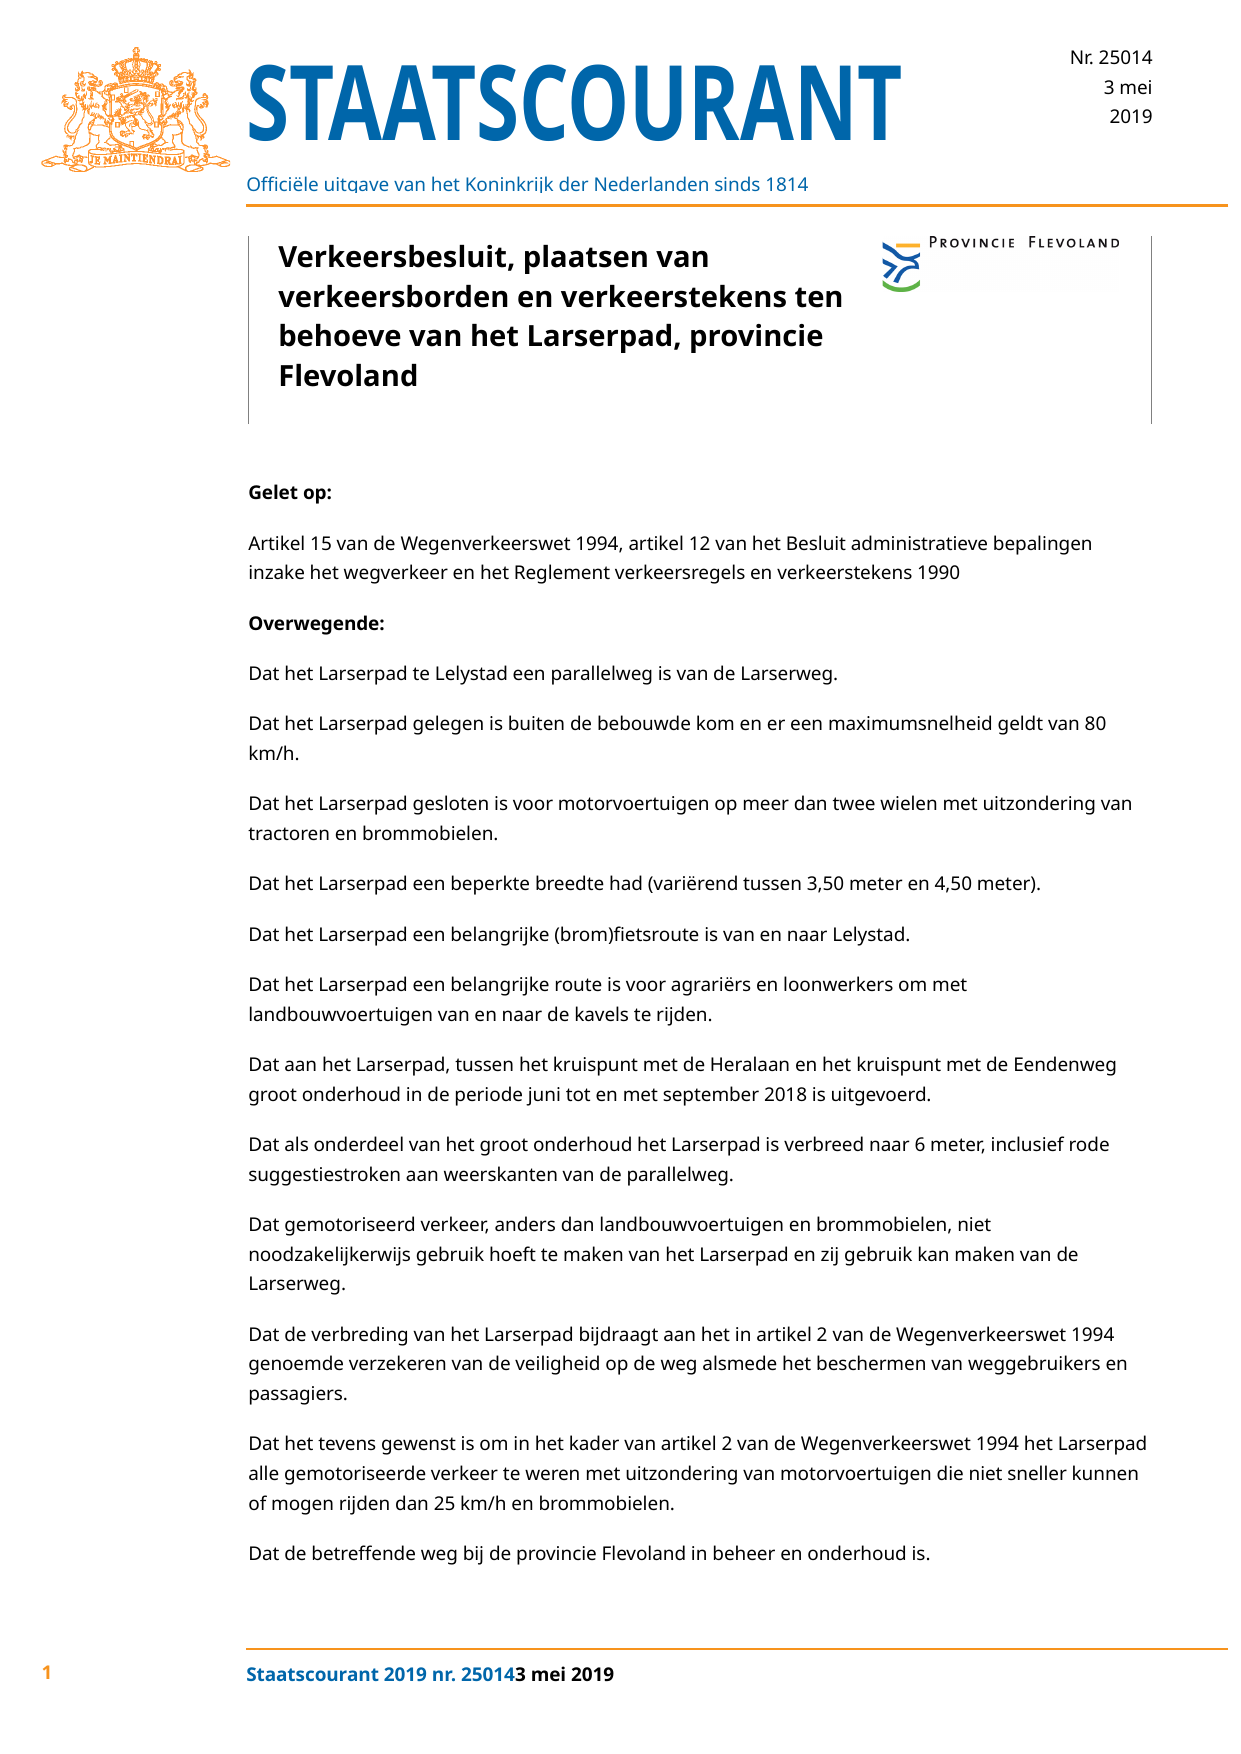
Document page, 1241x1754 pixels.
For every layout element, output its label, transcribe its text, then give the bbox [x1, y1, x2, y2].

picture [882, 236, 1119, 292]
text Dat het Larserpad gelegen is buiten de bebouwde kom en er een maximumsnelheid geldt van 80 km/h. [248, 711, 1152, 766]
table_header [850, 236, 1151, 424]
text Dat het Larserpad gesloten is voor motorvoertuigen op meer dan twee wielen met uitzondering van tractoren en brommobielen. [248, 791, 1152, 846]
text Dat aan het Larserpad, tussen het kruispunt met de Heralaan en het kruispunt met de Eendenweg groot onderhoud in de periode juni tot en met september 2018 is uitgevoerd. [248, 1051, 1152, 1107]
text Dat het tevens gewenst is om in het kader van artikel 2 van de Wegenverkeerswet 1994 het Larserpad alle gemotoriseerde verkeer te weren met uitzondering van motorvoertuigen die niet sneller kunnen of mogen rijden dan 25 km/h en brommobielen. [248, 1431, 1152, 1516]
text Dat de betreffende weg bij de provincie Flevoland in beheer en onderhoud is. [248, 1540, 1152, 1566]
text Dat het Larserpad een beperkte breedte had (variërend tussen 3,50 meter en 4,50 meter). [248, 871, 1152, 896]
text Dat het Larserpad een belangrijke route is voor agrariërs en loonwerkers om met landbouwvoertuigen van en naar de kavels te rijden. [248, 971, 1152, 1027]
table_header Verkeersbesluit, plaatsen van verkeersborden en verkeerstekens ten behoeve van het Larserpad, provincie Flevoland [249, 236, 850, 424]
text Artikel 15 van de Wegenverkeerswet 1994, artikel 12 van het Besluit administratieve bepalingen inzake het wegverkeer en het Reglement verkeersregels en verkeerstekens 1990 [248, 530, 1152, 585]
picture [41, 47, 231, 172]
text Dat het Larserpad te Lelystad een parallelweg is van de Larserweg. [248, 660, 1152, 686]
text Gelet op: [248, 479, 1152, 505]
text Dat als onderdeel van het groot onderhoud het Larserpad is verbreed naar 6 meter, inclusief rode suggestiestroken aan weerskanten van de parallelweg. [248, 1131, 1152, 1187]
text Dat de verbreding van het Larserpad bijdraagt aan het in artikel 2 van de Wegenverkeerswet 1994 genoemde verzekeren van de veiligheid op de weg alsmede het beschermen van weggebruikers en passagiers. [248, 1321, 1152, 1406]
text Dat gemotoriseerd verkeer, anders dan landbouwvoertuigen en brommobielen, niet noodzakelijkerwijs gebruik hoeft te maken van het Larserpad en zij gebruik kan maken van de Larserweg. [248, 1211, 1152, 1296]
text Overwegende: [248, 610, 1152, 636]
text Dat het Larserpad een belangrijke (brom)fietsroute is van en naar Lelystad. [248, 921, 1152, 947]
